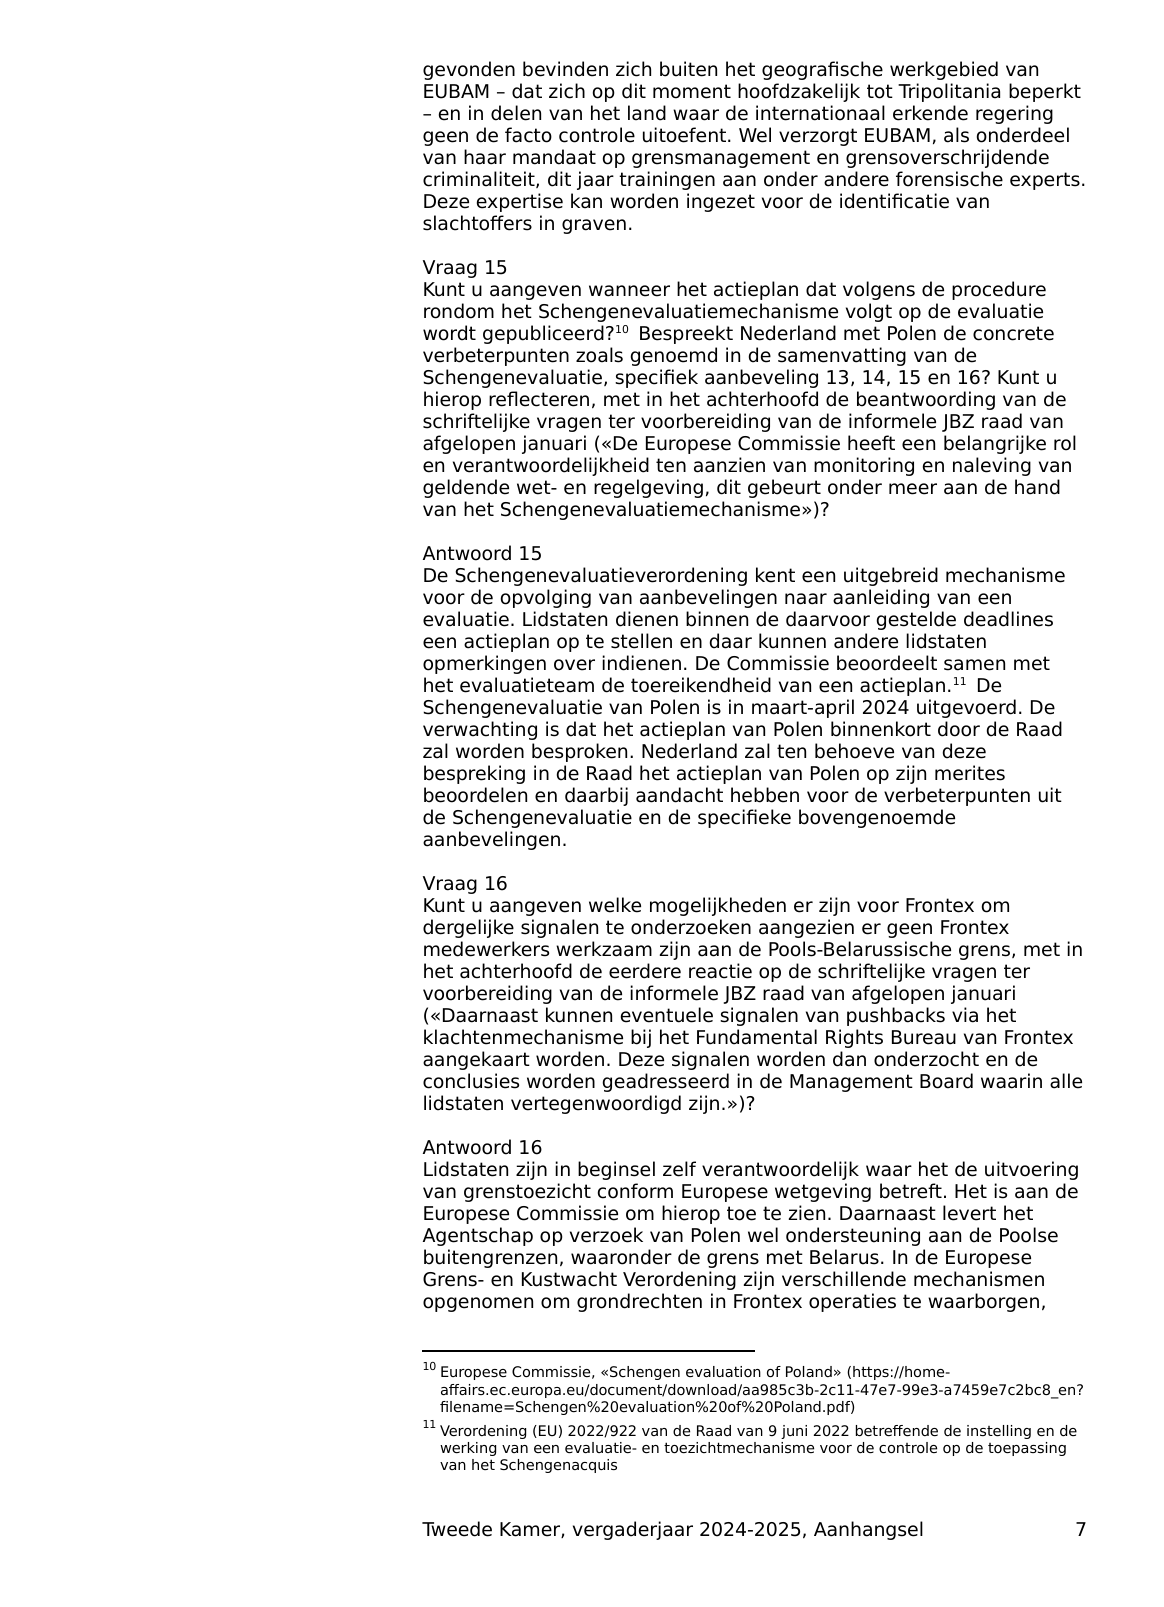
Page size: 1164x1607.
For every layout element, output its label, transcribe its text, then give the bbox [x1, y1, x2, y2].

text De Schengenevaluatieverordening kent een uitgebreid mechanisme voor de opvolging van aanbevelingen naar aanleiding van een evaluatie. Lidstaten dienen binnen de daarvoor gestelde deadlines een actieplan op te stellen en daar kunnen andere lidstaten opmerkingen over indienen. De Commissie beoordeelt samen met het evaluatieteam de toereikendheid van een actieplan. De Schengenevaluatie van Polen is in maart-april 2024 uitgevoerd. De verwachting is dat het actieplan van Polen binnenkort door de Raad zal worden besproken. Nederland zal ten behoeve van deze bespreking in de Raad het actieplan van Polen op zijn merites beoordelen en daarbij aandacht hebben voor de verbeterpunten uit de Schengenevaluatie en de specifieke bovengenoemde aanbevelingen. [422, 565, 1087, 851]
text Kunt u aangeven welke mogelijkheden er zijn voor Frontex om dergelijke signalen te onderzoeken aangezien er geen Frontex medewerkers werkzaam zijn aan de Pools-Belarussische grens, met in het achterhoofd de eerdere reactie op de schriftelijke vragen ter voorbereiding van de informele JBZ raad van afgelopen januari («Daarnaast kunnen eventuele signalen van pushbacks via het klachtenmechanisme bij het Fundamental Rights Bureau van Frontex aangekaart worden. Deze signalen worden dan onderzocht en de conclusies worden geadresseerd in de Management Board waarin alle lidstaten vertegenwoordigd zijn.»)? [422, 895, 1087, 1115]
text Vraag 16 [422, 873, 1087, 895]
text Verordening (EU) 2022/922 van de Raad van 9 juni 2022 betreffende de instelling en de werking van een evaluatie- en toezichtmechanisme voor de controle op de toepassing van het Schengenacquis [422, 1418, 1087, 1474]
text Antwoord 16 [422, 1137, 1087, 1159]
text Europese Commissie, «Schengen evaluation of Poland» (https://home-affairs.ec.europa.eu/document/download/aa985c3b-2c11-47e7-99e3-a7459e7c2bc8_en?filename=Schengen%20evaluation%20of%20Poland.pdf) [422, 1360, 1087, 1416]
text Antwoord 15 [422, 543, 1087, 565]
text Vraag 15 [422, 257, 1087, 279]
text gevonden bevinden zich buiten het geografische werkgebied van EUBAM – dat zich op dit moment hoofdzakelijk tot Tripolitania beperkt – en in delen van het land waar de internationaal erkende regering geen de facto controle uitoefent. Wel verzorgt EUBAM, als onderdeel van haar mandaat op grensmanagement en grensoverschrijdende criminaliteit, dit jaar trainingen aan onder andere forensische experts. Deze expertise kan worden ingezet voor de identificatie van slachtoffers in graven. [422, 59, 1087, 235]
text Lidstaten zijn in beginsel zelf verantwoordelijk waar het de uitvoering van grenstoezicht conform Europese wetgeving betreft. Het is aan de Europese Commissie om hierop toe te zien. Daarnaast levert het Agentschap op verzoek van Polen wel ondersteuning aan de Poolse buitengrenzen, waaronder de grens met Belarus. In de Europese Grens- en Kustwacht Verordening zijn verschillende mechanismen opgenomen om grondrechten in Frontex operaties te waarborgen, [422, 1159, 1087, 1313]
text Kunt u aangeven wanneer het actieplan dat volgens de procedure rondom het Schengenevaluatiemechanisme volgt op de evaluatie wordt gepubliceerd? Bespreekt Nederland met Polen de concrete verbeterpunten zoals genoemd in de samenvatting van de Schengenevaluatie, specifiek aanbeveling 13, 14, 15 en 16? Kunt u hierop reflecteren, met in het achterhoofd de beantwoording van de schriftelijke vragen ter voorbereiding van de informele JBZ raad van afgelopen januari («De Europese Commissie heeft een belangrijke rol en verantwoordelijkheid ten aanzien van monitoring en naleving van geldende wet- en regelgeving, dit gebeurt onder meer aan de hand van het Schengenevaluatiemechanisme»)? [422, 279, 1087, 521]
